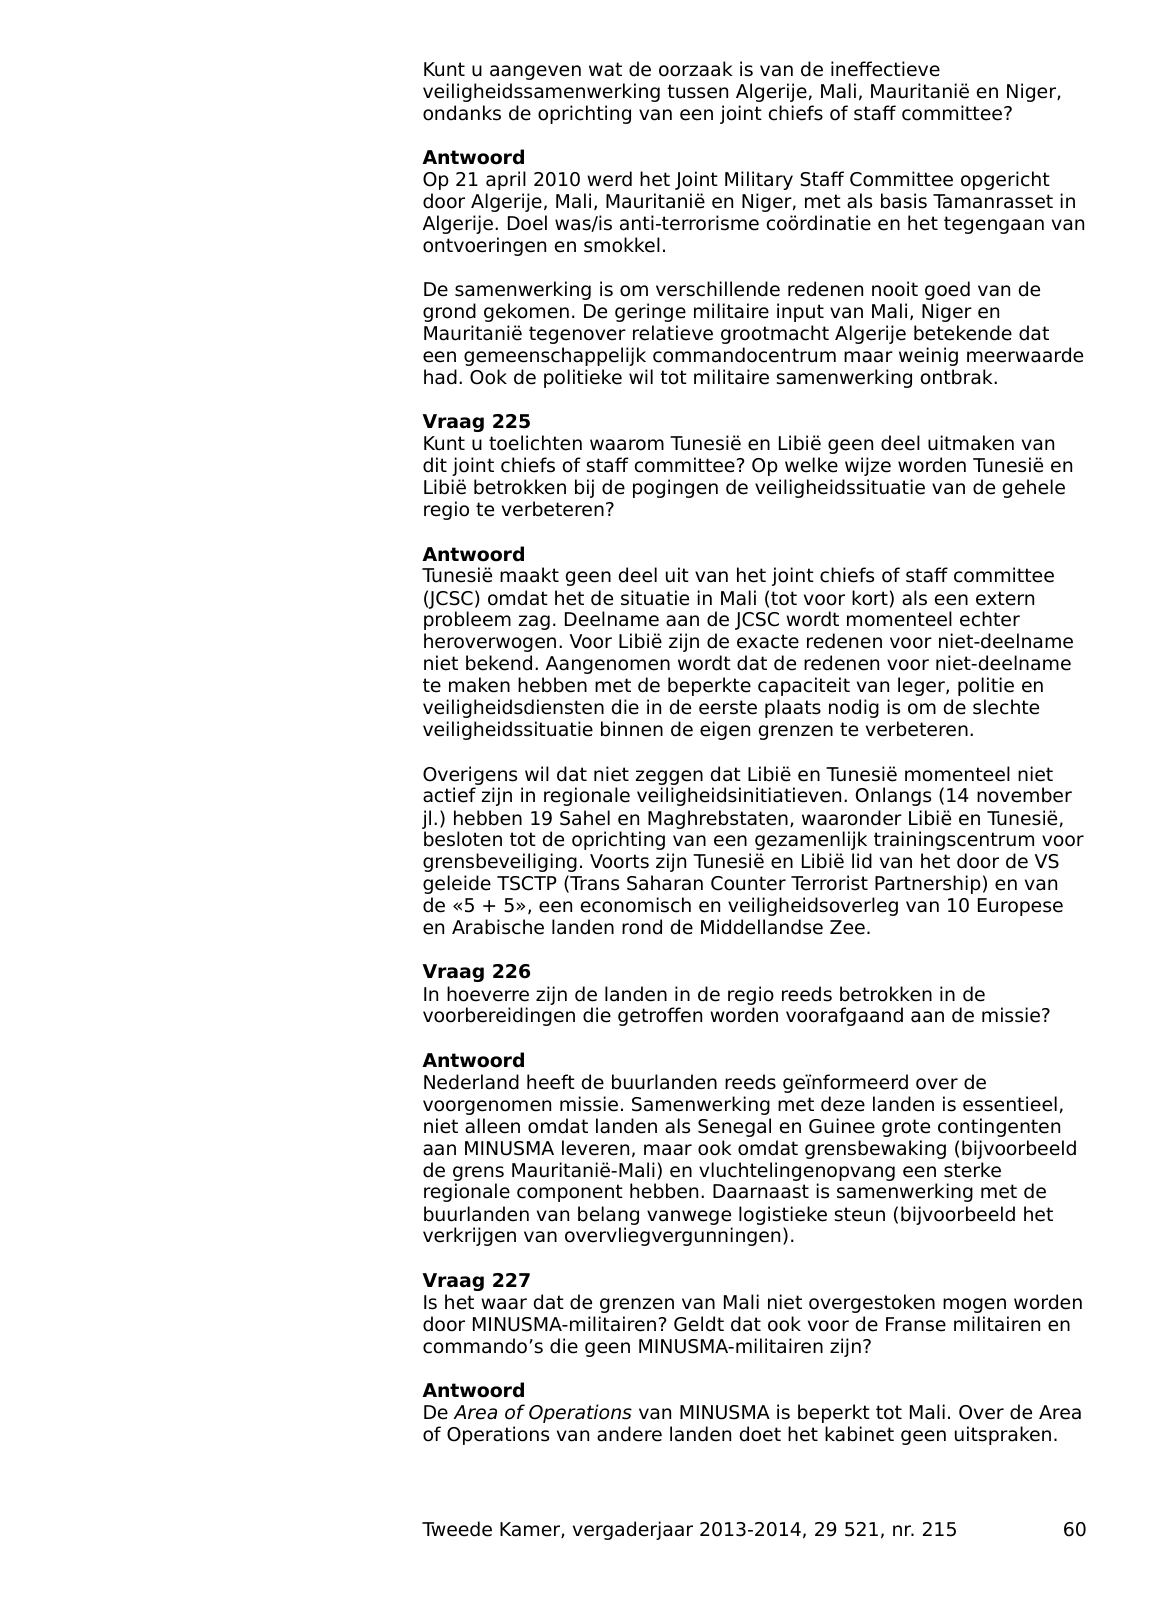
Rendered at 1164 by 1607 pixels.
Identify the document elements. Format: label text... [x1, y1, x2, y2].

text Vraag 225 [422, 411, 1087, 433]
text Antwoord [422, 1380, 1087, 1402]
text Tunesië maakt geen deel uit van het joint chiefs of staff committee (JCSC) omdat het de situatie in Mali (tot voor kort) als een extern probleem zag. Deelname aan de JCSC wordt momenteel echter heroverwogen. Voor Libië zijn de exacte redenen voor niet-deelname niet bekend. Aangenomen wordt dat de redenen voor niet-deelname te maken hebben met de beperkte capaciteit van leger, politie en veiligheidsdiensten die in de eerste plaats nodig is om de slechte veiligheidssituatie binnen de eigen grenzen te verbeteren. [422, 565, 1087, 741]
text Antwoord [422, 147, 1087, 169]
text Nederland heeft de buurlanden reeds geïnformeerd over de voorgenomen missie. Samenwerking met deze landen is essentieel, niet alleen omdat landen als Senegal en Guinee grote contingenten aan MINUSMA leveren, maar ook omdat grensbewaking (bijvoorbeeld de grens Mauritanië-Mali) en vluchtelingenopvang een sterke regionale component hebben. Daarnaast is samenwerking met de buurlanden van belang vanwege logistieke steun (bijvoorbeeld het verkrijgen van overvliegvergunningen). [422, 1072, 1087, 1247]
text Antwoord [422, 1049, 1087, 1072]
text Is het waar dat de grenzen van Mali niet overgestoken mogen worden door MINUSMA-militairen? Geldt dat ook voor de Franse militairen en commando’s die geen MINUSMA-militairen zijn? [422, 1292, 1087, 1357]
text In hoeverre zijn de landen in de regio reeds betrokken in de voorbereidingen die getroffen worden voorafgaand aan de missie? [422, 983, 1087, 1027]
text Op 21 april 2010 werd het Joint Military Staff Committee opgericht door Algerije, Mali, Mauritanië en Niger, met als basis Tamanrasset in Algerije. Doel was/is anti-terrorisme coördinatie en het tegengaan van ontvoeringen en smokkel. [422, 169, 1087, 257]
text Vraag 226 [422, 961, 1087, 983]
text De Area of Operations van MINUSMA is beperkt tot Mali. Over de Area of Operations van andere landen doet het kabinet geen uitspraken. [422, 1402, 1087, 1446]
text Kunt u toelichten waarom Tunesië en Libië geen deel uitmaken van dit joint chiefs of staff committee? Op welke wijze worden Tunesië en Libië betrokken bij de pogingen de veiligheidssituatie van de gehele regio te verbeteren? [422, 433, 1087, 521]
text De samenwerking is om verschillende redenen nooit goed van de grond gekomen. De geringe militaire input van Mali, Niger en Mauritanië tegenover relatieve grootmacht Algerije betekende dat een gemeenschappelijk commandocentrum maar weinig meerwaarde had. Ook de politieke wil tot militaire samenwerking ontbrak. [422, 279, 1087, 389]
text Vraag 227 [422, 1269, 1087, 1292]
text Overigens wil dat niet zeggen dat Libië en Tunesië momenteel niet actief zijn in regionale veiligheidsinitiatieven. Onlangs (14 november jl.) hebben 19 Sahel en Maghrebstaten, waaronder Libië en Tunesië, besloten tot de oprichting van een gezamenlijk trainingscentrum voor grensbeveiliging. Voorts zijn Tunesië en Libië lid van het door de VS geleide TSCTP (Trans Saharan Counter Terrorist Partnership) en van de «5 + 5», een economisch en veiligheidsoverleg van 10 Europese en Arabische landen rond de Middellandse Zee. [422, 763, 1087, 939]
text Kunt u aangeven wat de oorzaak is van de ineffectieve veiligheidssamenwerking tussen Algerije, Mali, Mauritanië en Niger, ondanks de oprichting van een joint chiefs of staff committee? [422, 59, 1087, 125]
text Antwoord [422, 543, 1087, 565]
